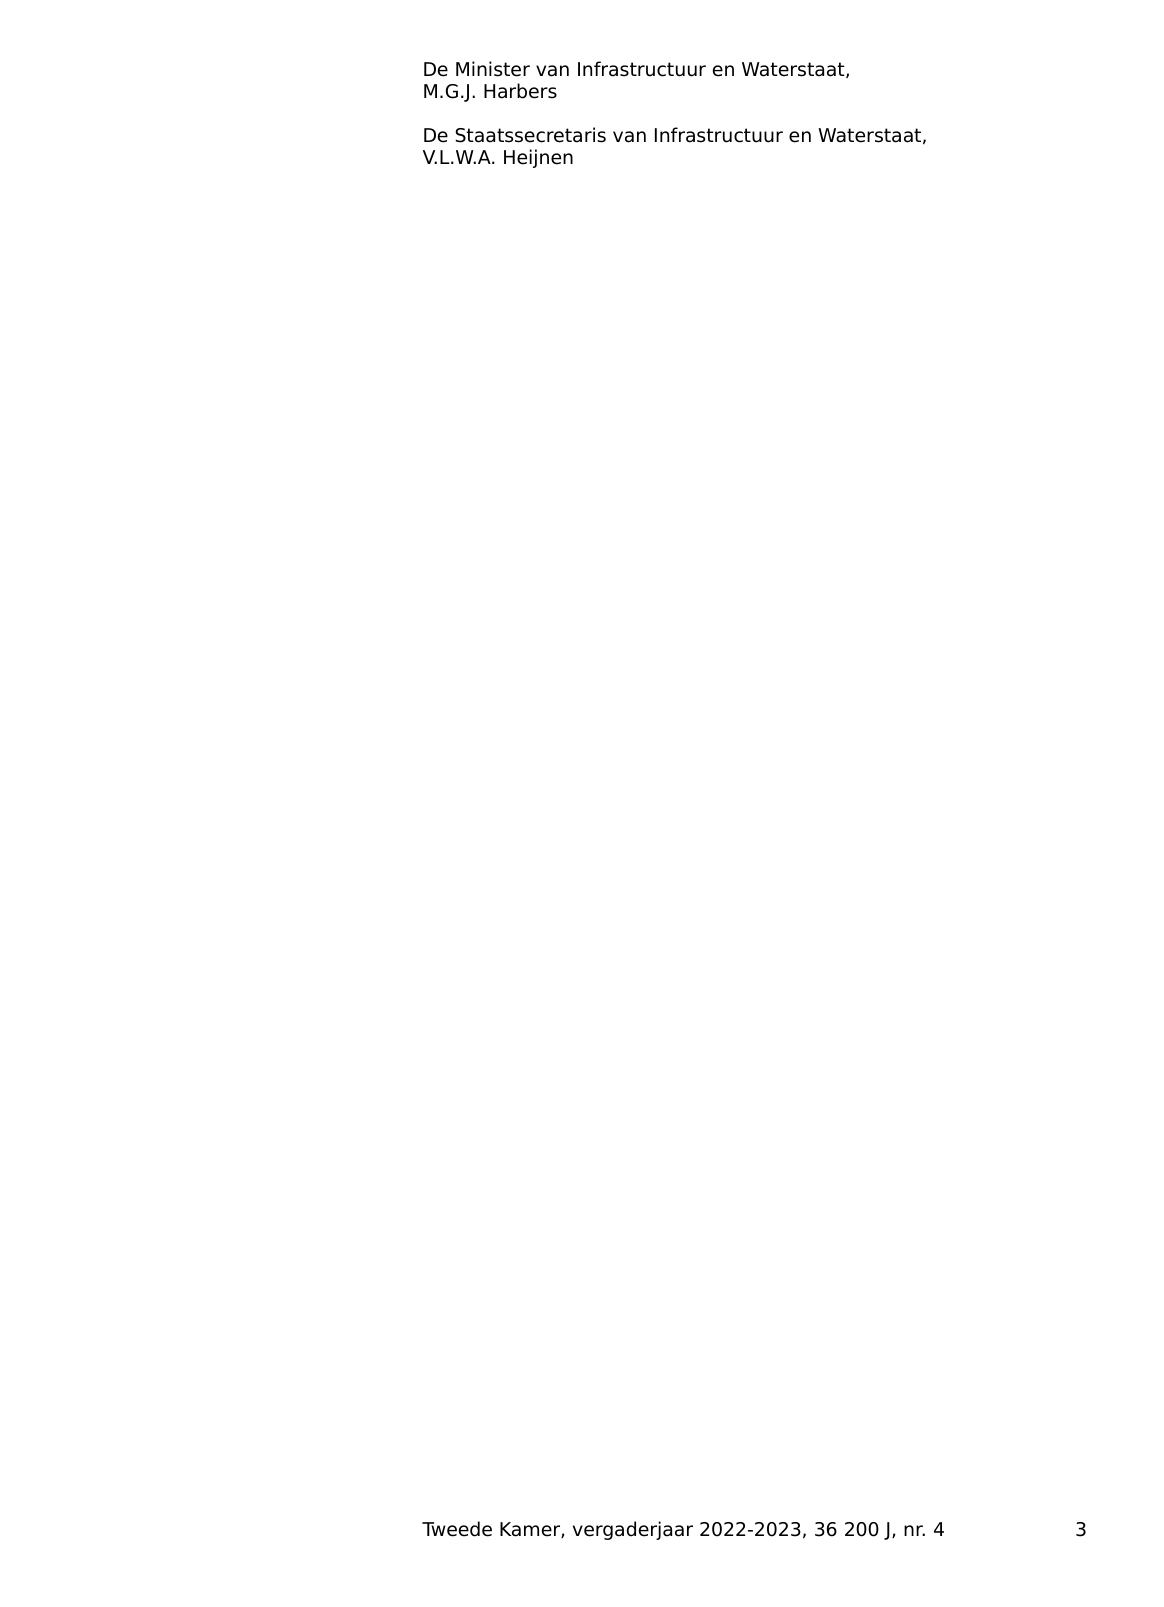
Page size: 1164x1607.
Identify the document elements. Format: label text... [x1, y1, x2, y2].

text De Staatssecretaris van Infrastructuur en Waterstaat, V.L.W.A. Heijnen [422, 125, 1087, 169]
text De Minister van Infrastructuur en Waterstaat, M.G.J. Harbers [422, 59, 1087, 103]
